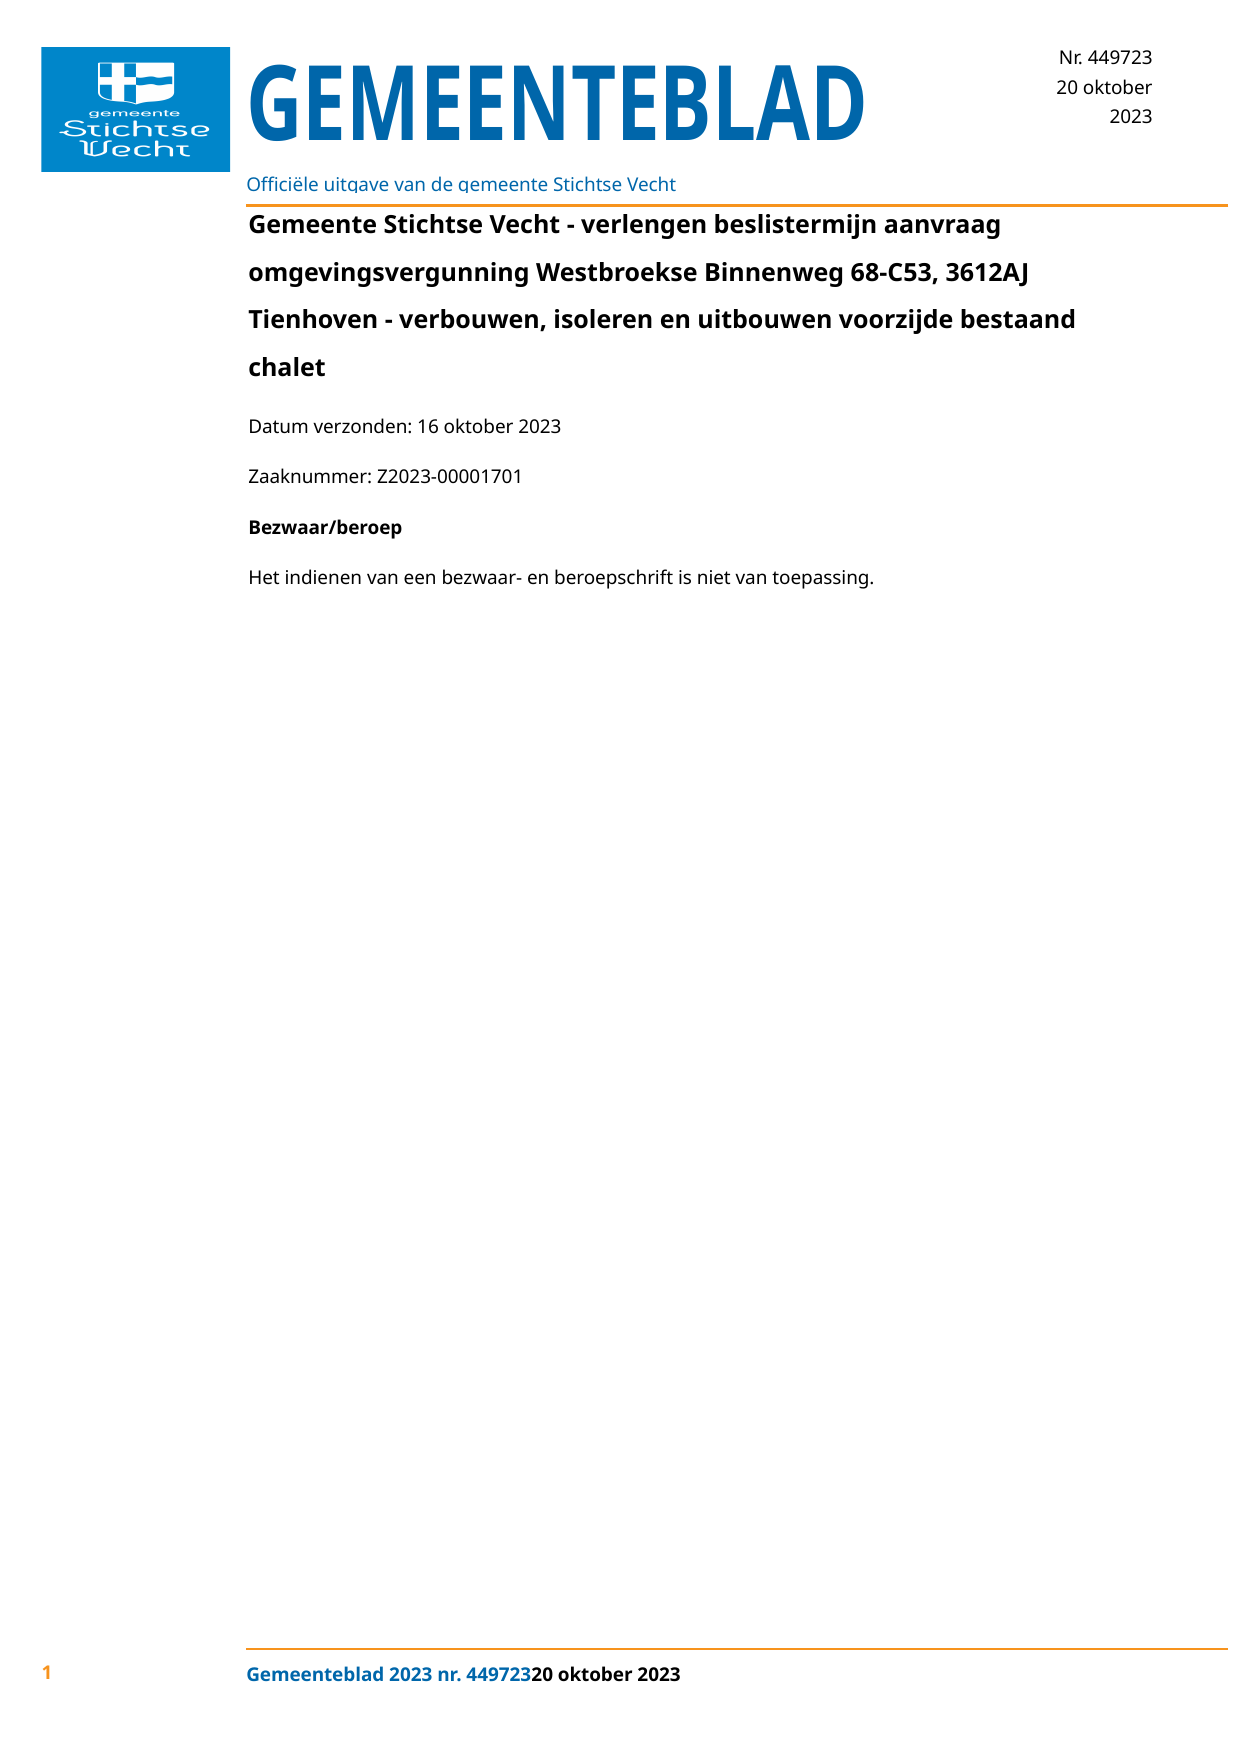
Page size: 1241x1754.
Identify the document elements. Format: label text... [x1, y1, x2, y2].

text Zaaknummer: Z2023-00001701 [248, 463, 1152, 489]
text Het indienen van een bezwaar- en beroepschrift is niet van toepassing. [248, 564, 1152, 590]
picture [137, 63, 174, 103]
text Gemeente Stichtse Vecht - verlengen beslistermijn aanvraag omgevingsvergunning Westbroekse Binnenweg 68-C53, 3612AJ Tienhoven - verbouwen, isoleren en uitbouwen voorzijde bestaand chalet [248, 207, 1152, 384]
text Datum verzonden: 16 oktober 2023 [248, 413, 1152, 439]
text Bezwaar/beroep [248, 514, 1152, 540]
picture [99, 63, 135, 101]
